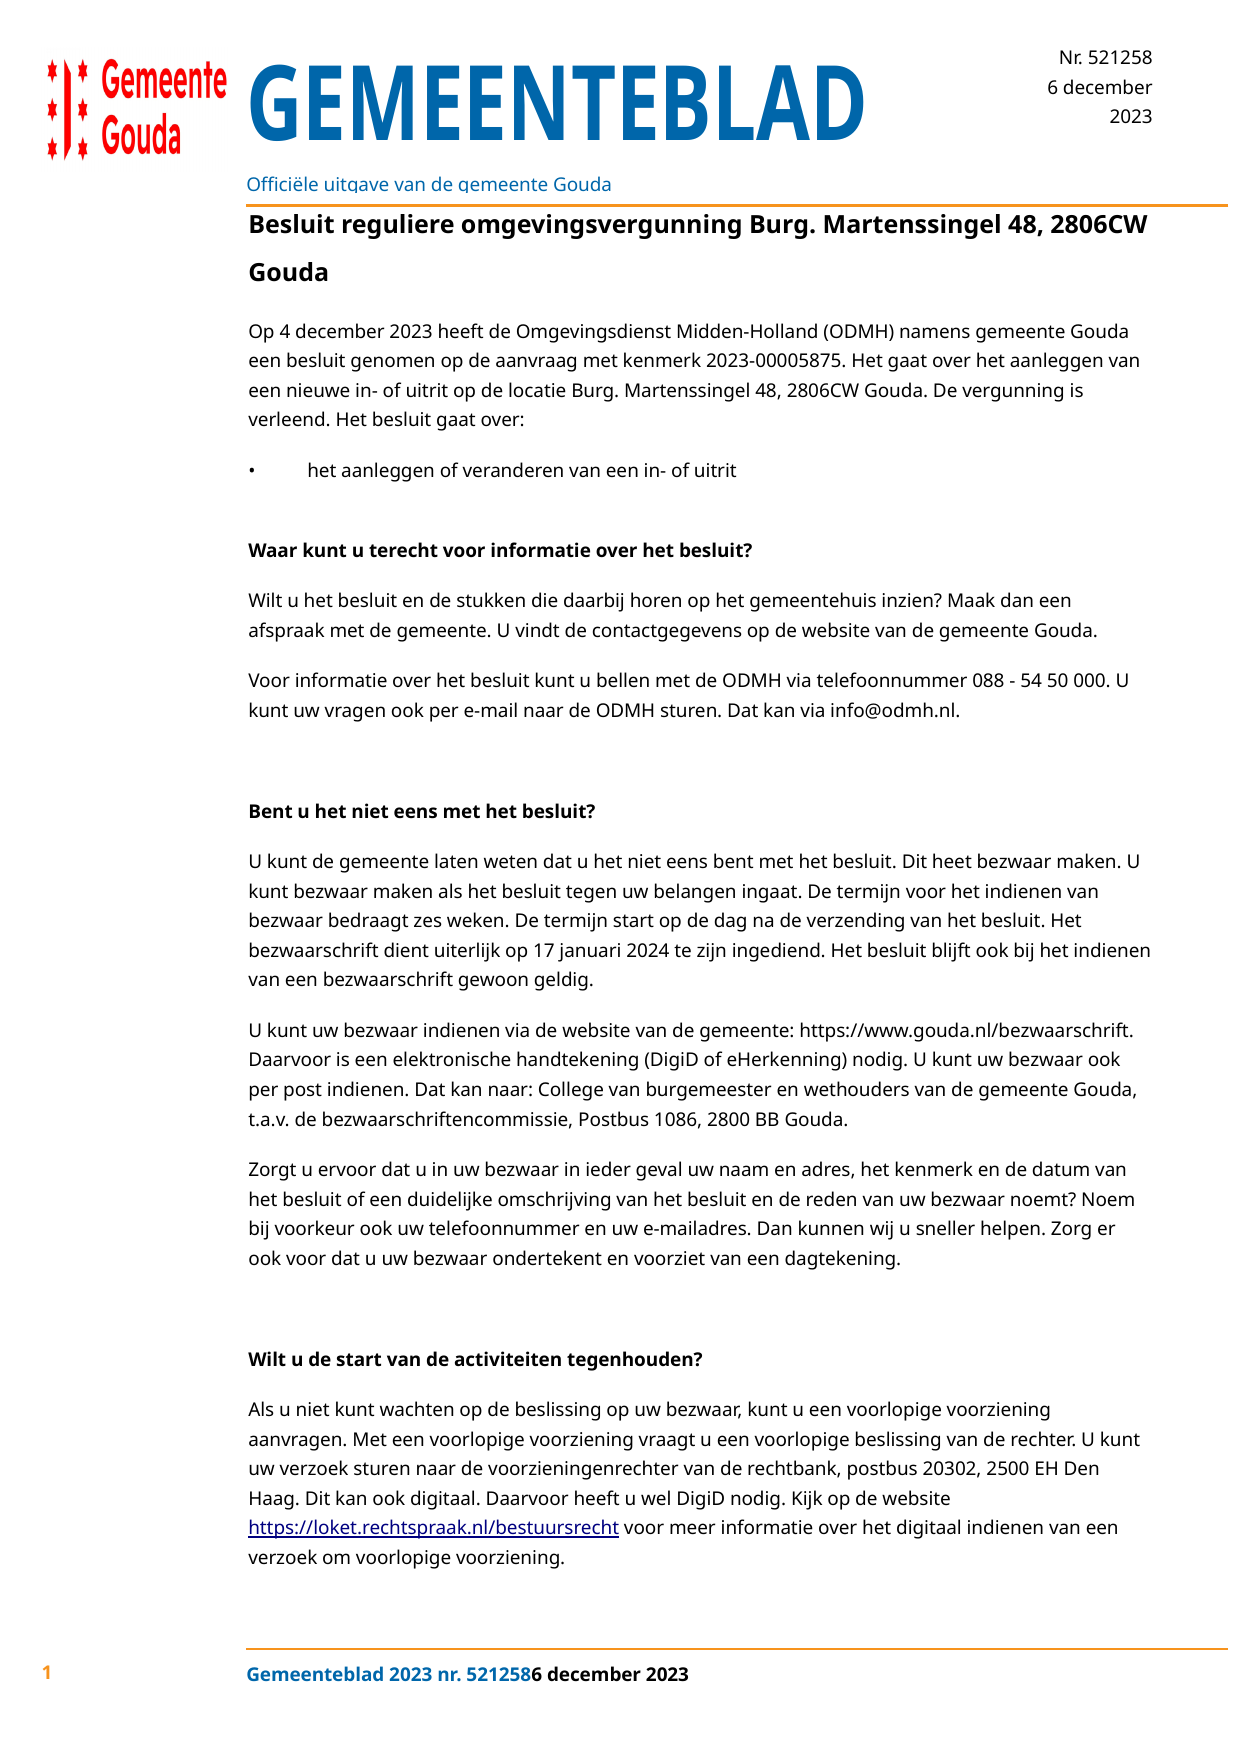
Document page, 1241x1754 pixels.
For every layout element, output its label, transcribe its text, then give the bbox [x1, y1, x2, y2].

text U kunt de gemeente laten weten dat u het niet eens bent met het besluit. Dit heet bezwaar maken. U kunt bezwaar maken als het besluit tegen uw belangen ingaat. De termijn voor het indienen van bezwaar bedraagt zes weken. De termijn start op de dag na de verzending van het besluit. Het bezwaarschrift dient uiterlijk op 17 januari 2024 te zijn ingediend. Het besluit blijft ook bij het indienen van een bezwaarschrift gewoon geldig. [248, 848, 1152, 992]
text Besluit reguliere omgevingsvergunning Burg. Martenssingel 48, 2806CW Gouda [248, 207, 1152, 288]
text Zorgt u ervoor dat u in uw bezwaar in ieder geval uw naam en adres, het kenmerk en de datum van het besluit of een duidelijke omschrijving van het besluit en de reden van uw bezwaar noemt? Noem bij voorkeur ook uw telefoonnummer en uw e-mailadres. Dan kunnen wij u sneller helpen. Zorg er ook voor dat u uw bezwaar ondertekent en voorziet van een dagtekening. [248, 1156, 1152, 1271]
text Als u niet kunt wachten op de beslissing op uw bezwaar, kunt u een voorlopige voorziening aanvragen. Met een voorlopige voorziening vraagt u een voorlopige beslissing van de rechter. U kunt uw verzoek sturen naar de voorzieningenrechter van de rechtbank, postbus 20302, 2500 EH Den Haag. Dit kan ook digitaal. Daarvoor heeft u wel DigiD nodig. Kijk op de website https://loket.rechtspraak.nl/bestuursrecht voor meer informatie over het digitaal indienen van een verzoek om voorlopige voorziening. [248, 1396, 1152, 1570]
text Wilt u het besluit en de stukken die daarbij horen op het gemeentehuis inzien? Maak dan een afspraak met de gemeente. U vindt de contactgegevens op de website van de gemeente Gouda. [248, 587, 1152, 643]
text Op 4 december 2023 heeft de Omgevingsdienst Midden-Holland (ODMH) namens gemeente Gouda een besluit genomen op de aanvraag met kenmerk 2023-00005875. Het gaat over het aanleggen van een nieuwe in- of uitrit op de locatie Burg. Martenssingel 48, 2806CW Gouda. De vergunning is verleend. Het besluit gaat over: [248, 318, 1152, 432]
text Bent u het niet eens met het besluit? [248, 798, 1152, 824]
picture [41, 47, 231, 172]
text Waar kunt u terecht voor informatie over het besluit? [248, 537, 1152, 563]
text Wilt u de start van de activiteiten tegenhouden? [248, 1346, 1152, 1372]
text Voor informatie over het besluit kunt u bellen met de ODMH via telefoonnummer 088 - 54 50 000. U kunt uw vragen ook per e-mail naar de ODMH sturen. Dat kan via info@odmh.nl. [248, 667, 1152, 723]
text U kunt uw bezwaar indienen via de website van de gemeente: https://www.gouda.nl/bezwaarschrift. Daarvoor is een elektronische handtekening (DigiD of eHerkenning) nodig. U kunt uw bezwaar ook per post indienen. Dat kan naar: College van burgemeester en wethouders van de gemeente Gouda, t.a.v. de bezwaarschriftencommissie, Postbus 1086, 2800 BB Gouda. [248, 1017, 1152, 1132]
list het aanleggen of veranderen van een in- of uitrit [248, 457, 1152, 483]
